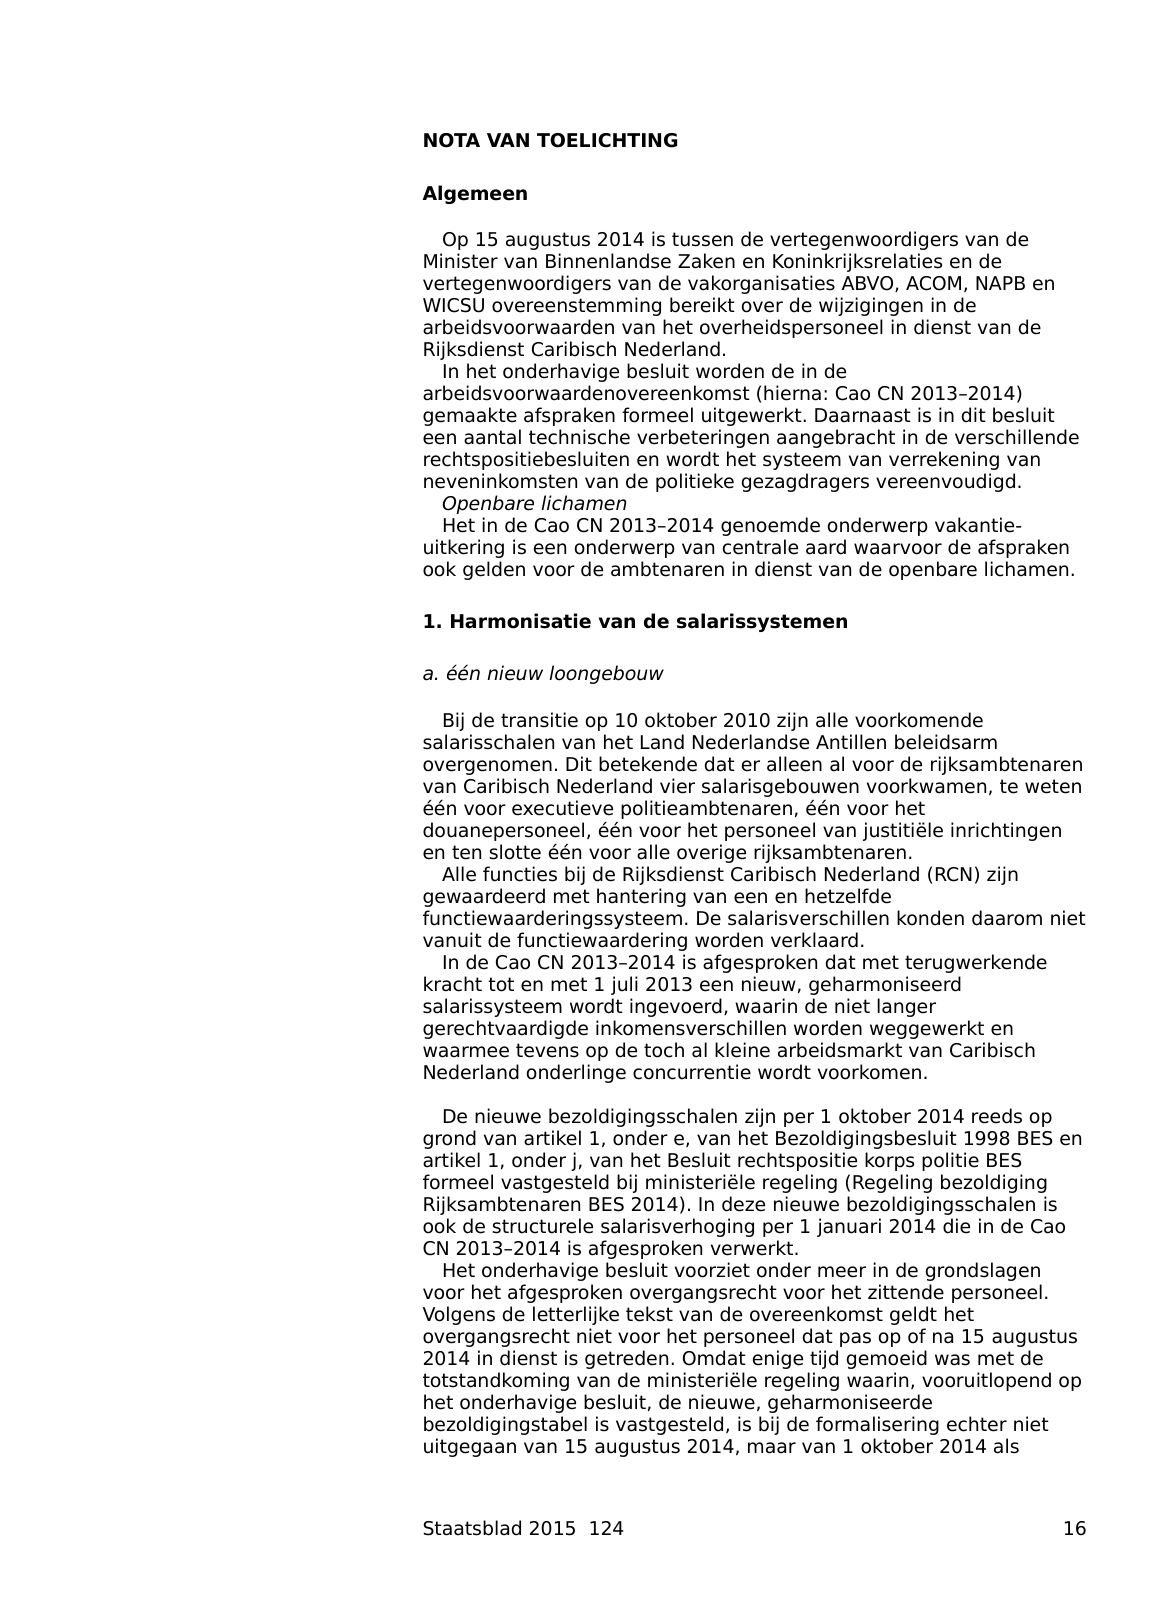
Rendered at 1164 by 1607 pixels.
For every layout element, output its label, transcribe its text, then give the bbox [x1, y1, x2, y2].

text In het onderhavige besluit worden de in de arbeidsvoorwaardenovereenkomst (hierna: Cao CN 2013–2014) gemaakte afspraken formeel uitgewerkt. Daarnaast is in dit besluit een aantal technische verbeteringen aangebracht in de verschillende rechtspositiebesluiten en wordt het systeem van verrekening van neveninkomsten van de politieke gezagdragers vereenvoudigd. [422, 361, 1087, 493]
text Openbare lichamen [422, 493, 1087, 515]
subtitle Algemeen [422, 182, 1087, 204]
text Het in de Cao CN 2013–2014 genoemde onderwerp vakantie-uitkering is een onderwerp van centrale aard waarvoor de afspraken ook gelden voor de ambtenaren in dienst van de openbare lichamen. [422, 515, 1087, 581]
text In de Cao CN 2013–2014 is afgesproken dat met terugwerkende kracht tot en met 1 juli 2013 een nieuw, geharmoniseerd salarissysteem wordt ingevoerd, waarin de niet langer gerechtvaardigde inkomensverschillen worden weggewerkt en waarmee tevens op de toch al kleine arbeidsmarkt van Caribisch Nederland onderlinge concurrentie wordt voorkomen. [422, 952, 1087, 1084]
text Alle functies bij de Rijksdienst Caribisch Nederland (RCN) zijn gewaardeerd met hantering van een en hetzelfde functiewaarderingssysteem. De salarisverschillen konden daarom niet vanuit de functiewaardering worden verklaard. [422, 864, 1087, 952]
text Bij de transitie op 10 oktober 2010 zijn alle voorkomende salarisschalen van het Land Nederlandse Antillen beleidsarm overgenomen. Dit betekende dat er alleen al voor de rijksambtenaren van Caribisch Nederland vier salarisgebouwen voorkwamen, te weten één voor executieve politieambtenaren, één voor het douanepersoneel, één voor het personeel van justitiële inrichtingen en ten slotte één voor alle overige rijksambtenaren. [422, 710, 1087, 864]
text Het onderhavige besluit voorziet onder meer in de grondslagen voor het afgesproken overgangsrecht voor het zittende personeel. Volgens de letterlijke tekst van de overeenkomst geldt het overgangsrecht niet voor het personeel dat pas op of na 15 augustus 2014 in dienst is getreden. Omdat enige tijd gemoeid was met de totstandkoming van de ministeriële regeling waarin, vooruitlopend op het onderhavige besluit, de nieuwe, geharmoniseerde bezoldigingstabel is vastgesteld, is bij de formalisering echter niet uitgegaan van 15 augustus 2014, maar van 1 oktober 2014 als [422, 1260, 1087, 1457]
subtitle NOTA VAN TOELICHTING [422, 130, 1087, 152]
text Op 15 augustus 2014 is tussen de vertegenwoordigers van de Minister van Binnenlandse Zaken en Koninkrijksrelaties en de vertegenwoordigers van de vakorganisaties ABVO, ACOM, NAPB en WICSU overeenstemming bereikt over de wijzigingen in de arbeidsvoorwaarden van het overheidspersoneel in dienst van de Rijksdienst Caribisch Nederland. [422, 229, 1087, 361]
subtitle 1. Harmonisatie van de salarissystemen [422, 611, 1087, 633]
text De nieuwe bezoldigingsschalen zijn per 1 oktober 2014 reeds op grond van artikel 1, onder e, van het Bezoldigingsbesluit 1998 BES en artikel 1, onder j, van het Besluit rechtspositie korps politie BES formeel vastgesteld bij ministeriële regeling (Regeling bezoldiging Rijksambtenaren BES 2014). In deze nieuwe bezoldigingsschalen is ook de structurele salarisverhoging per 1 januari 2014 die in de Cao CN 2013–2014 is afgesproken verwerkt. [422, 1106, 1087, 1260]
subtitle a. één nieuw loongebouw [422, 663, 1087, 685]
